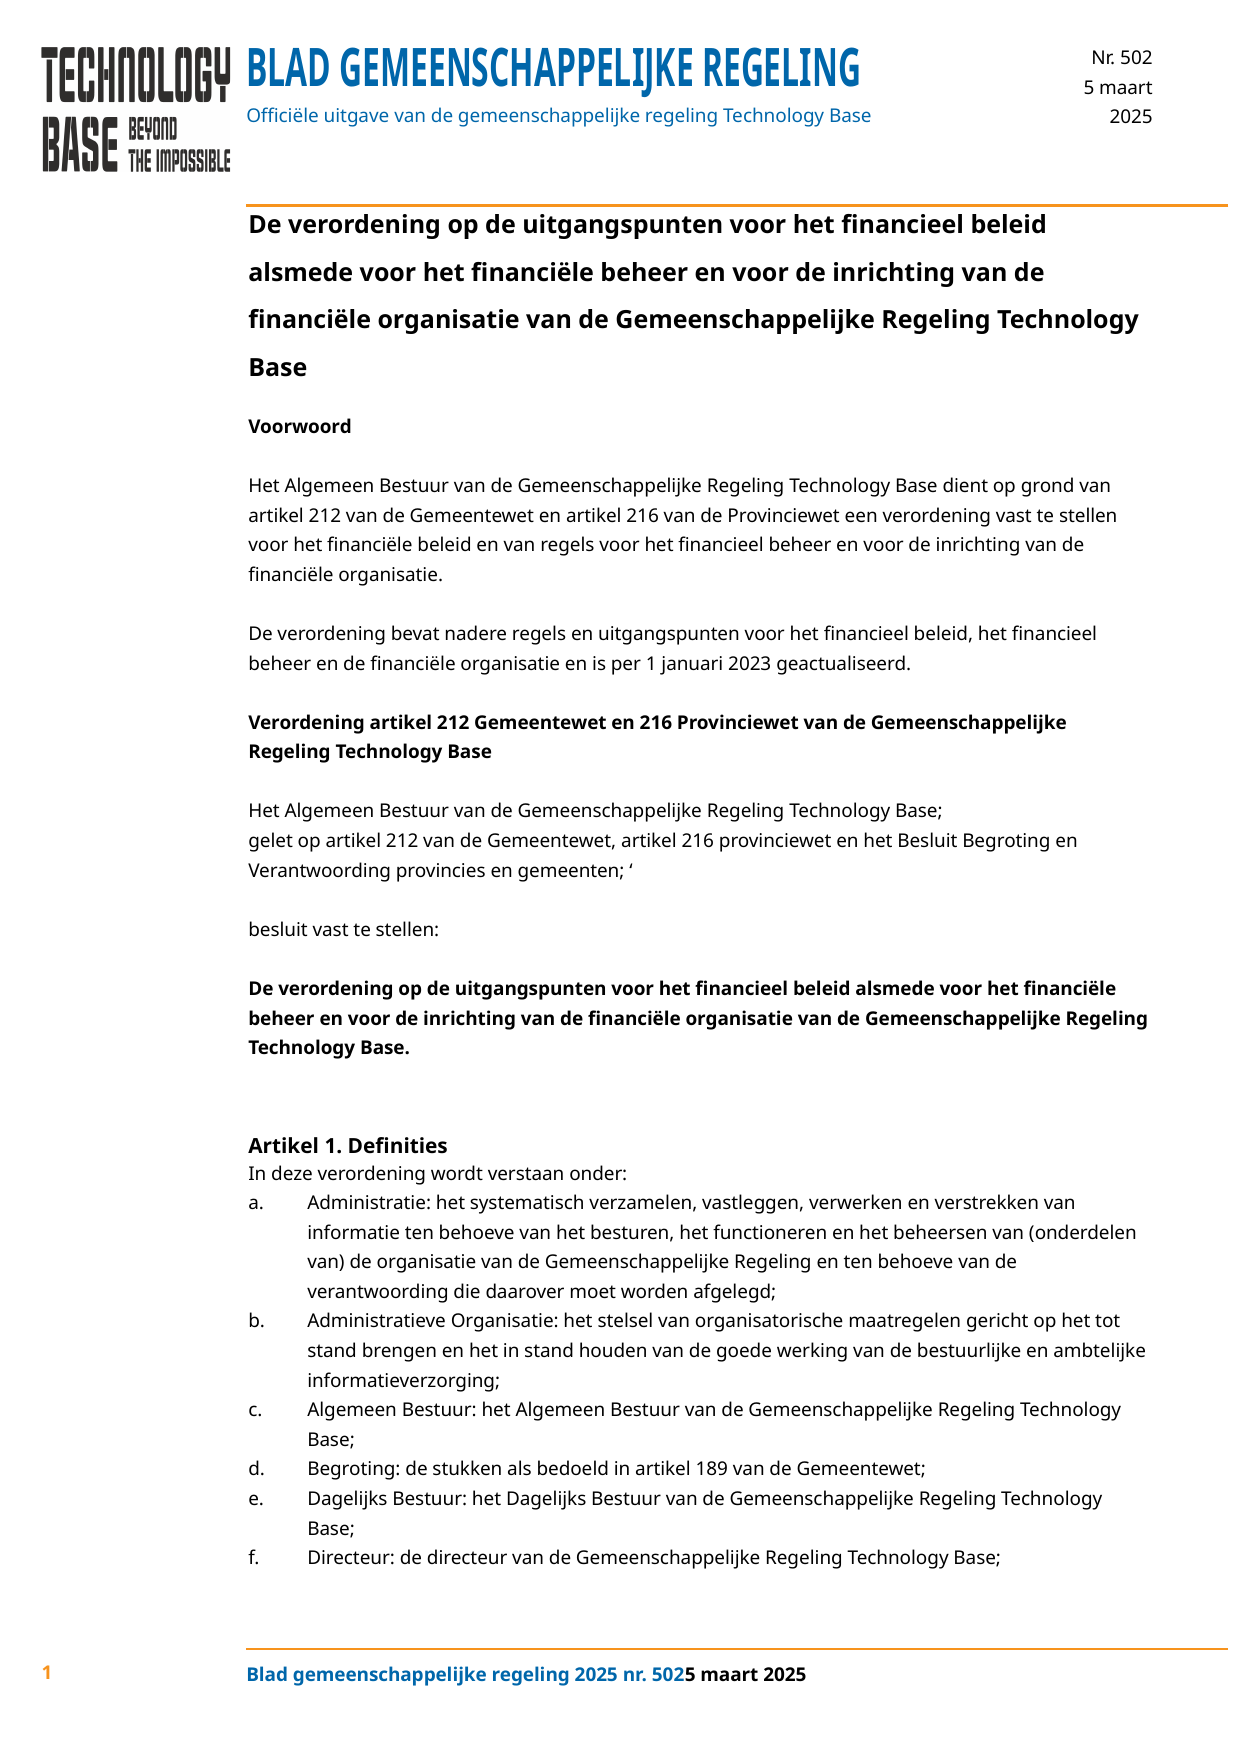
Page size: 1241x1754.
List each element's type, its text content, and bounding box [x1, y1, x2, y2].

text Het Algemeen Bestuur van de Gemeenschappelijke Regeling Technology Base; [248, 798, 1152, 823]
text Verordening artikel 212 Gemeentewet en 216 Provinciewet van de Gemeenschappelijke Regeling Technology Base [248, 709, 1152, 764]
text In deze verordening wordt verstaan onder: [248, 1160, 1152, 1186]
text Voorwoord [248, 413, 1152, 439]
text gelet op artikel 212 van de Gemeentewet, artikel 216 provinciewet en het Besluit Begroting en Verantwoording provincies en gemeenten; ‘ [248, 827, 1152, 883]
text De verordening op de uitgangspunten voor het financieel beleid alsmede voor het financiële beheer en voor de inrichting van de financiële organisatie van de Gemeenschappelijke Regeling Technology Base [248, 207, 1152, 384]
list Algemeen Bestuur: het Algemeen Bestuur van de Gemeenschappelijke Regeling Technology Base; [248, 1396, 1152, 1452]
list Administratie: het systematisch verzamelen, vastleggen, verwerken en verstrekken van informatie ten behoeve van het besturen, het functioneren en het beheersen van (onderdelen van) de organisatie van de Gemeenschappelijke Regeling en ten behoeve van de verantwoording die daarover moet worden afgelegd; [248, 1189, 1152, 1304]
text besluit vast te stellen: [248, 916, 1152, 942]
list Dagelijks Bestuur: het Dagelijks Bestuur van de Gemeenschappelijke Regeling Technology Base; [248, 1485, 1152, 1541]
text Het Algemeen Bestuur van de Gemeenschappelijke Regeling Technology Base dient op grond van artikel 212 van de Gemeentewet en artikel 216 van de Provinciewet een verordening vast te stellen voor het financiële beleid en van regels voor het financieel beheer en voor de inrichting van de financiële organisatie. [248, 472, 1152, 587]
picture [41, 47, 231, 172]
text De verordening op de uitgangspunten voor het financieel beleid alsmede voor het financiële beheer en voor de inrichting van de financiële organisatie van de Gemeenschappelijke Regeling Technology Base. [248, 975, 1152, 1060]
text Artikel 1. Definities [248, 1131, 1152, 1160]
text De verordening bevat nadere regels en uitgangspunten voor het financieel beleid, het financieel beheer en de financiële organisatie en is per 1 januari 2023 geactualiseerd. [248, 620, 1152, 676]
list Directeur: de directeur van de Gemeenschappelijke Regeling Technology Base; [248, 1544, 1152, 1570]
list Administratieve Organisatie: het stelsel van organisatorische maatregelen gericht op het tot stand brengen en het in stand houden van de goede werking van de bestuurlijke en ambtelijke informatieverzorging; [248, 1308, 1152, 1393]
list Begroting: de stukken als bedoeld in artikel 189 van de Gemeentewet; [248, 1456, 1152, 1481]
